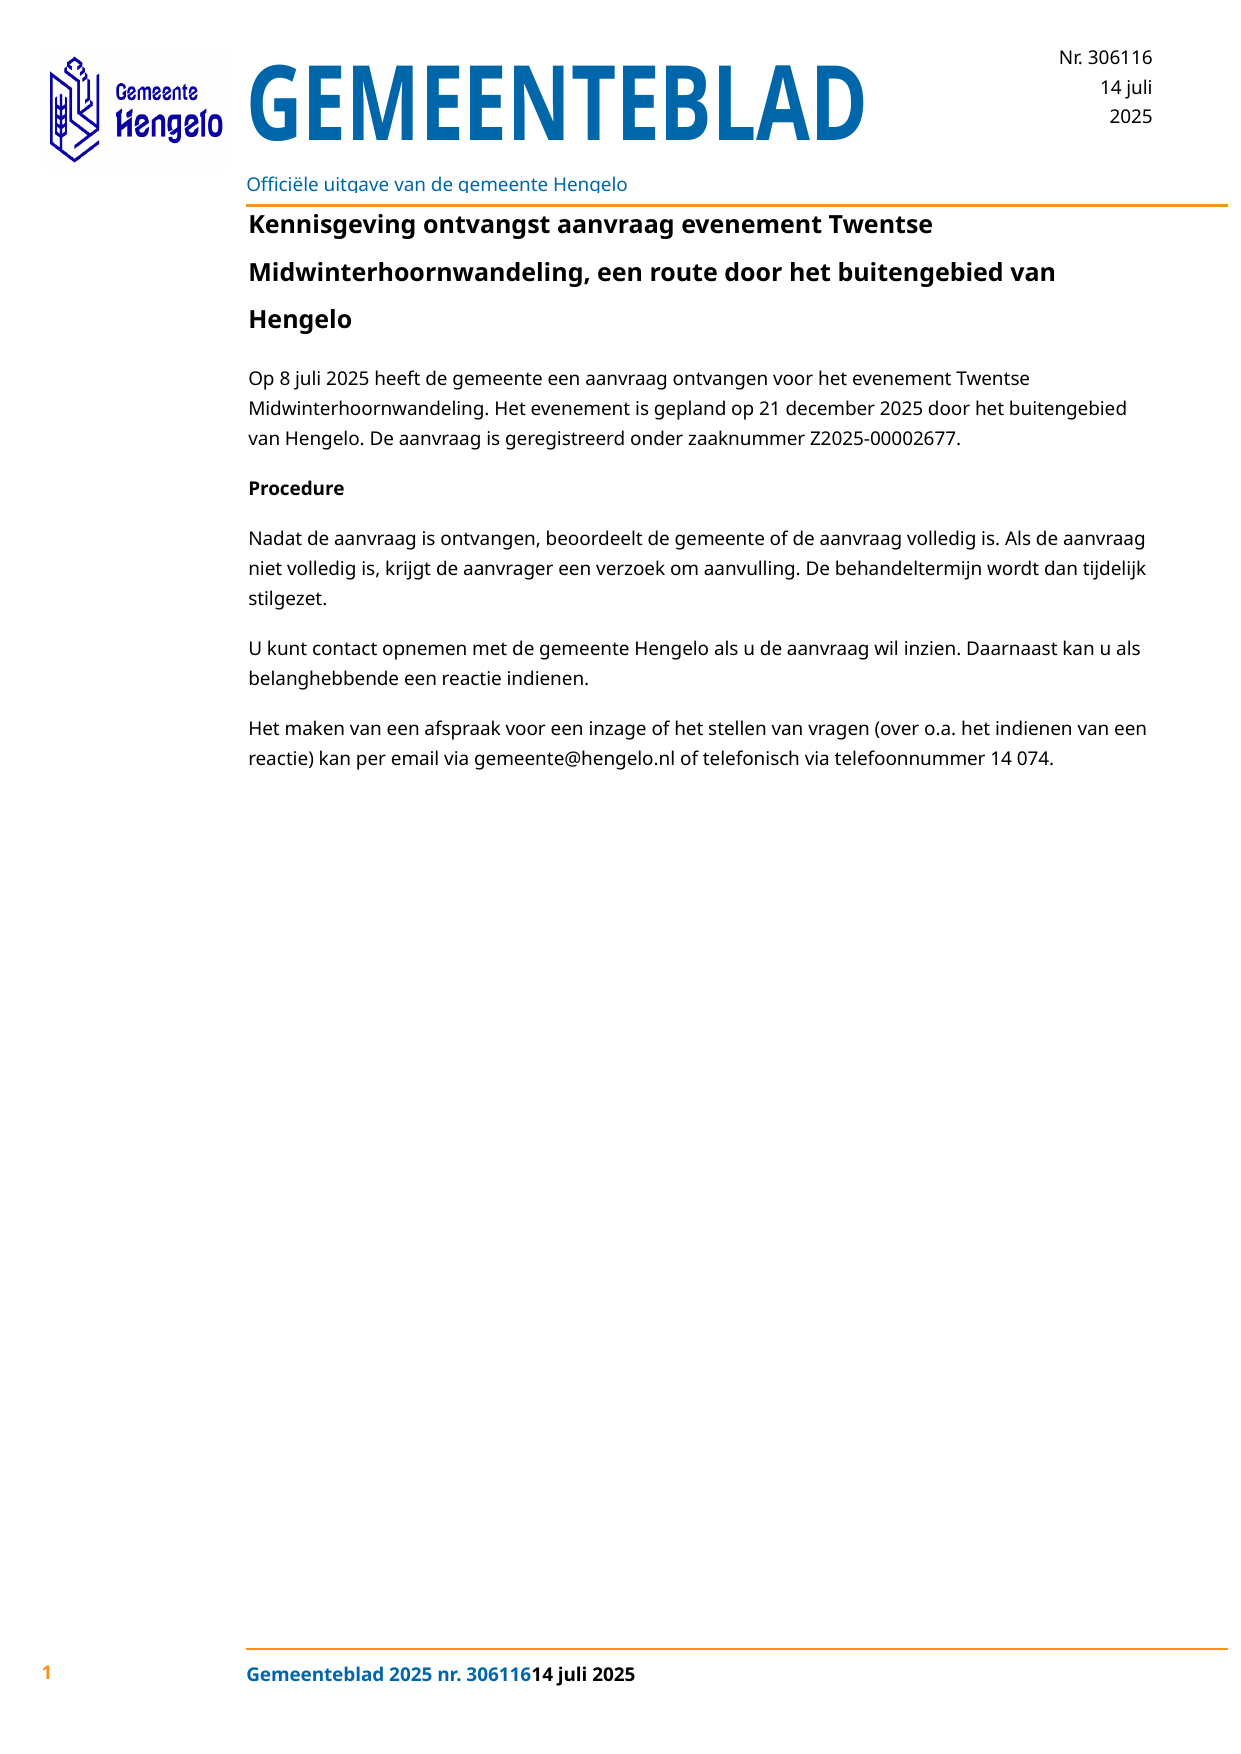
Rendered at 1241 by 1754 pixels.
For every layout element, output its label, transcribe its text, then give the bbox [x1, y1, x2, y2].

text Op 8 juli 2025 heeft de gemeente een aanvraag ontvangen voor het evenement Twentse Midwinterhoornwandeling. Het evenement is gepland op 21 december 2025 door het buitengebied van Hengelo. De aanvraag is geregistreerd onder zaaknummer Z2025-00002677. [248, 366, 1152, 450]
text Nadat de aanvraag is ontvangen, beoordeelt de gemeente of de aanvraag volledig is. Als de aanvraag niet volledig is, krijgt de aanvrager een verzoek om aanvulling. De behandeltermijn wordt dan tijdelijk stilgezet. [248, 526, 1152, 610]
text Het maken van een afspraak voor een inzage of het stellen van vragen (over o.a. het indienen van een reactie) kan per email via gemeente@hengelo.nl of telefonisch via telefoonnummer 14 074. [248, 715, 1152, 770]
text Procedure [248, 475, 1152, 501]
text Kennisgeving ontvangst aanvraag evenement Twentse Midwinterhoornwandeling, een route door het buitengebied van Hengelo [248, 207, 1152, 336]
picture [41, 47, 231, 172]
text U kunt contact opnemen met de gemeente Hengelo als u de aanvraag wil inzien. Daarnaast kan u als belanghebbende een reactie indienen. [248, 635, 1152, 690]
